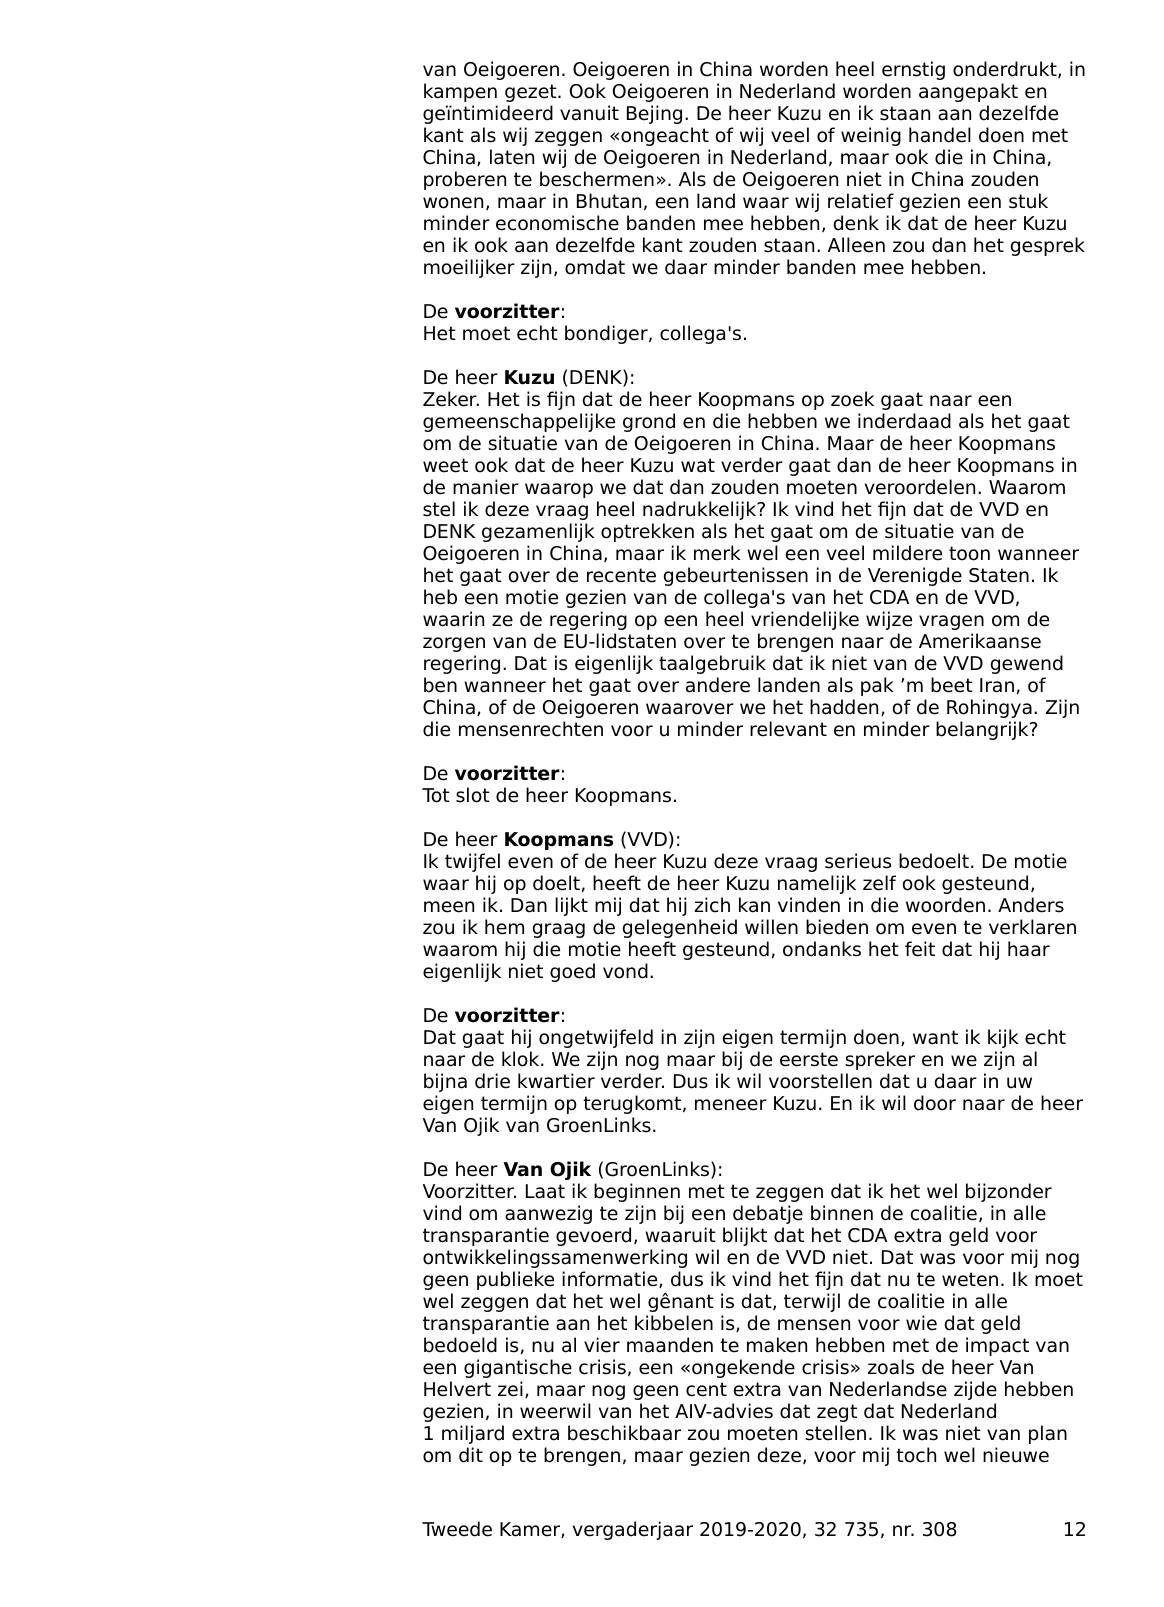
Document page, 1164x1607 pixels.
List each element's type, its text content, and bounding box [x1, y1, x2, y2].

text van Oeigoeren. Oeigoeren in China worden heel ernstig onderdrukt, in kampen gezet. Ook Oeigoeren in Nederland worden aangepakt en geïntimideerd vanuit Bejing. De heer Kuzu en ik staan aan dezelfde kant als wij zeggen «ongeacht of wij veel of weinig handel doen met China, laten wij de Oeigoeren in Nederland, maar ook die in China, proberen te beschermen». Als de Oeigoeren niet in China zouden wonen, maar in Bhutan, een land waar wij relatief gezien een stuk minder economische banden mee hebben, denk ik dat de heer Kuzu en ik ook aan dezelfde kant zouden staan. Alleen zou dan het gesprek moeilijker zijn, omdat we daar minder banden mee hebben. [422, 59, 1087, 279]
text Het moet echt bondiger, collega's. [422, 323, 1087, 345]
text De voorzitter: [422, 301, 1087, 323]
text De voorzitter: [422, 763, 1087, 785]
text Zeker. Het is fijn dat de heer Koopmans op zoek gaat naar een gemeenschappelijke grond en die hebben we inderdaad als het gaat om de situatie van de Oeigoeren in China. Maar de heer Koopmans weet ook dat de heer Kuzu wat verder gaat dan de heer Koopmans in de manier waarop we dat dan zouden moeten veroordelen. Waarom stel ik deze vraag heel nadrukkelijk? Ik vind het fijn dat de VVD en DENK gezamenlijk optrekken als het gaat om de situatie van de Oeigoeren in China, maar ik merk wel een veel mildere toon wanneer het gaat over de recente gebeurtenissen in de Verenigde Staten. Ik heb een motie gezien van de collega's van het CDA en de VVD, waarin ze de regering op een heel vriendelijke wijze vragen om de zorgen van de EU-lidstaten over te brengen naar de Amerikaanse regering. Dat is eigenlijk taalgebruik dat ik niet van de VVD gewend ben wanneer het gaat over andere landen als pak ’m beet Iran, of China, of de Oeigoeren waarover we het hadden, of de Rohingya. Zijn die mensenrechten voor u minder relevant en minder belangrijk? [422, 389, 1087, 741]
text Ik twijfel even of de heer Kuzu deze vraag serieus bedoelt. De motie waar hij op doelt, heeft de heer Kuzu namelijk zelf ook gesteund, meen ik. Dan lijkt mij dat hij zich kan vinden in die woorden. Anders zou ik hem graag de gelegenheid willen bieden om even te verklaren waarom hij die motie heeft gesteund, ondanks het feit dat hij haar eigenlijk niet goed vond. [422, 851, 1087, 983]
text De heer Kuzu (DENK): [422, 367, 1087, 389]
text De heer Koopmans (VVD): [422, 829, 1087, 851]
text De heer Van Ojik (GroenLinks): [422, 1159, 1087, 1181]
text Tot slot de heer Koopmans. [422, 785, 1087, 807]
text Voorzitter. Laat ik beginnen met te zeggen dat ik het wel bijzonder vind om aanwezig te zijn bij een debatje binnen de coalitie, in alle transparantie gevoerd, waaruit blijkt dat het CDA extra geld voor ontwikkelingssamenwerking wil en de VVD niet. Dat was voor mij nog geen publieke informatie, dus ik vind het fijn dat nu te weten. Ik moet wel zeggen dat het wel gênant is dat, terwijl de coalitie in alle transparantie aan het kibbelen is, de mensen voor wie dat geld bedoeld is, nu al vier maanden te maken hebben met de impact van een gigantische crisis, een «ongekende crisis» zoals de heer Van Helvert zei, maar nog geen cent extra van Nederlandse zijde hebben gezien, in weerwil van het AIV-advies dat zegt dat Nederland 1 miljard extra beschikbaar zou moeten stellen. Ik was niet van plan om dit op te brengen, maar gezien deze, voor mij toch wel nieuwe [422, 1181, 1087, 1467]
text Dat gaat hij ongetwijfeld in zijn eigen termijn doen, want ik kijk echt naar de klok. We zijn nog maar bij de eerste spreker en we zijn al bijna drie kwartier verder. Dus ik wil voorstellen dat u daar in uw eigen termijn op terugkomt, meneer Kuzu. En ik wil door naar de heer Van Ojik van GroenLinks. [422, 1027, 1087, 1137]
text De voorzitter: [422, 1005, 1087, 1027]
